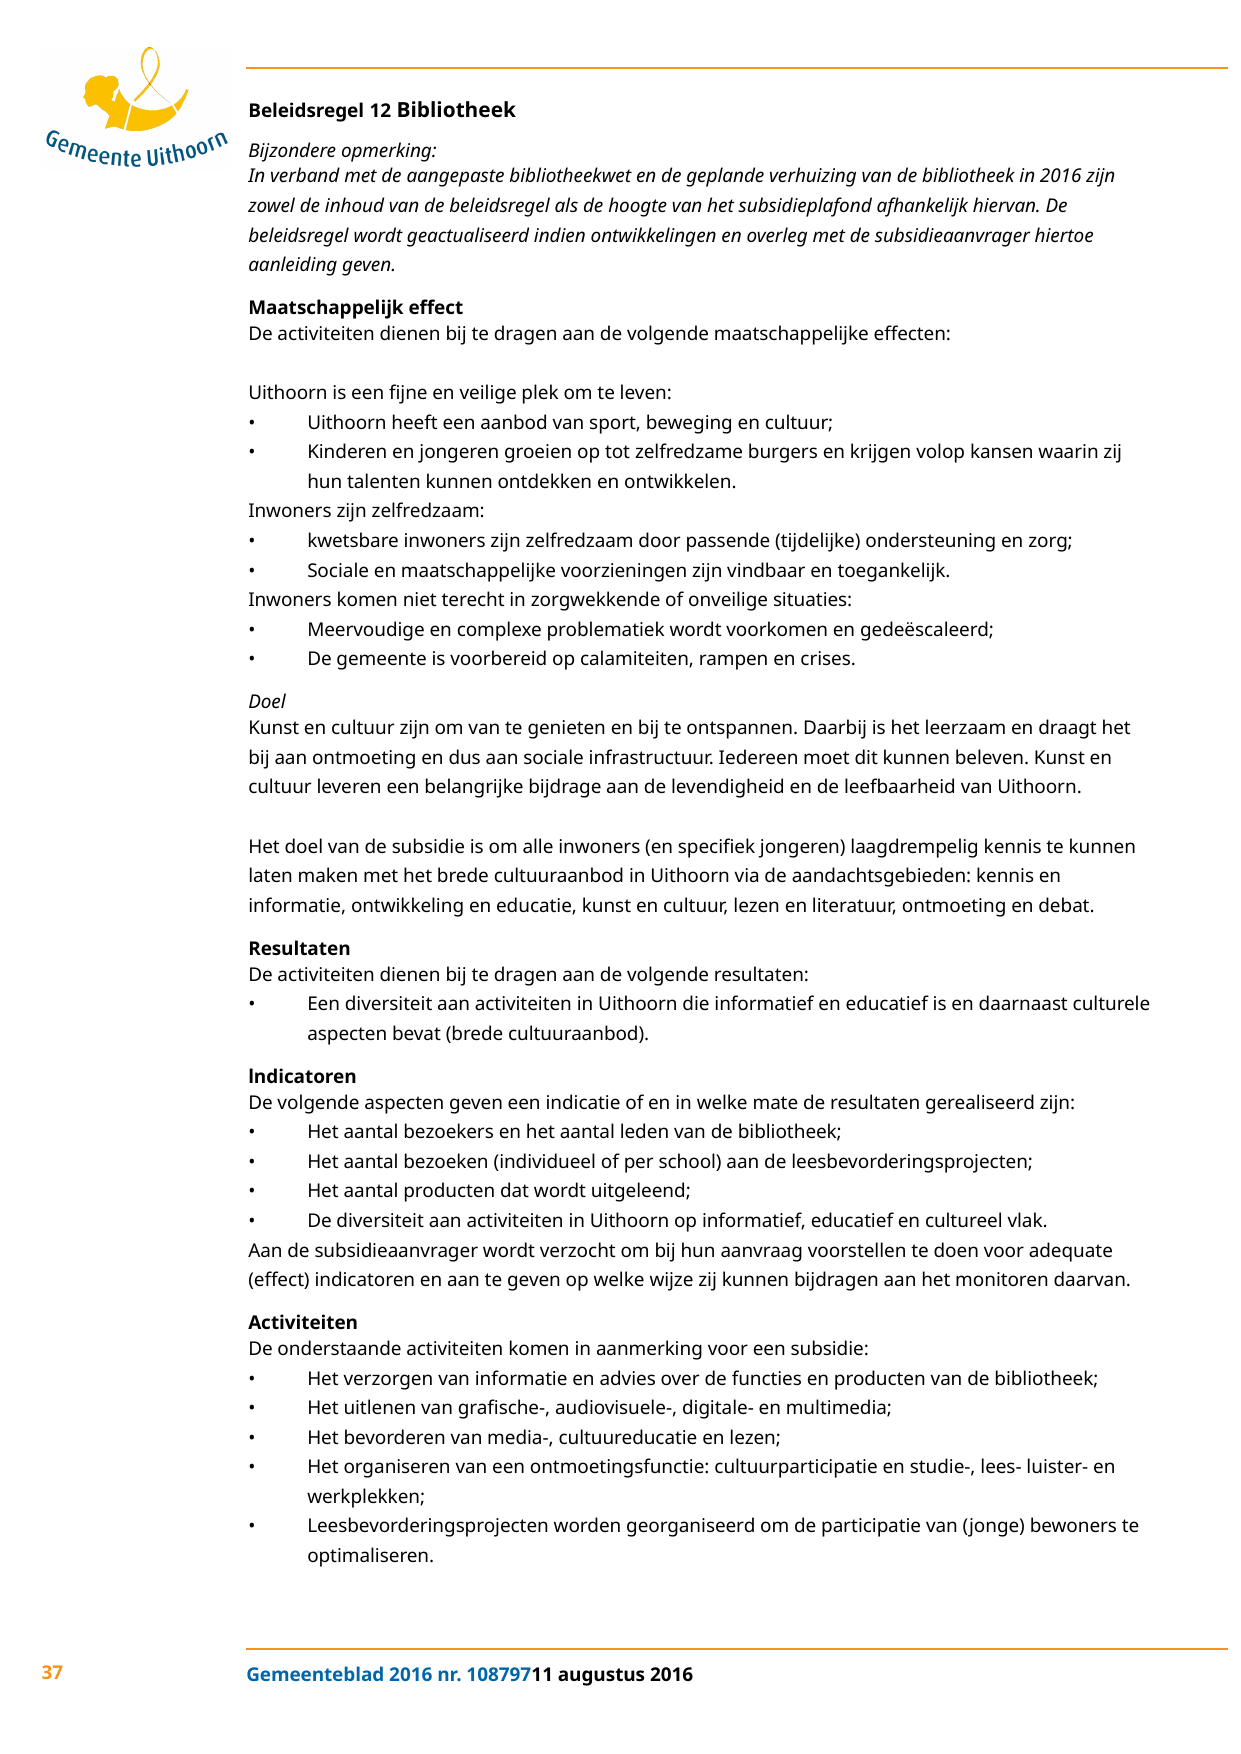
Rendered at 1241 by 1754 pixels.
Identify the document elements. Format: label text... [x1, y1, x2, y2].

list Het bevorderen van media-, cultuureducatie en lezen; [248, 1424, 1152, 1450]
text De activiteiten dienen bij te dragen aan de volgende resultaten: [248, 961, 1152, 987]
list Meervoudige en complexe problematiek wordt voorkomen en gedeëscaleerd; [248, 616, 1152, 642]
text Doel [248, 689, 1152, 714]
list Het aantal producten dat wordt uitgeleend; [248, 1178, 1152, 1203]
list De diversiteit aan activiteiten in Uithoorn op informatief, educatief en cultureel vlak. [248, 1207, 1152, 1233]
list Leesbevorderingsprojecten worden georganiseerd om de participatie van (jonge) bewoners te optimaliseren. [248, 1513, 1152, 1568]
list Het uitlenen van grafische-, audiovisuele-, digitale- en multimedia; [248, 1394, 1152, 1420]
text De activiteiten dienen bij te dragen aan de volgende maatschappelijke effecten: [248, 320, 1152, 346]
text Kunst en cultuur zijn om van te genieten en bij te ontspannen. Daarbij is het leerzaam en draagt het bij aan ontmoeting en dus aan sociale infrastructuur. Iedereen moet dit kunnen beleven. Kunst en cultuur leveren een belangrijke bijdrage aan de levendigheid en de leefbaarheid van Uithoorn. [248, 714, 1152, 799]
text De volgende aspecten geven een indicatie of en in welke mate de resultaten gerealiseerd zijn: [248, 1089, 1152, 1114]
text Uithoorn is een fijne en veilige plek om te leven: [248, 379, 1152, 405]
text Resultaten [248, 935, 1152, 961]
text Het doel van de subsidie is om alle inwoners (en specifiek jongeren) laagdrempelig kennis te kunnen laten maken met het brede cultuuraanbod in Uithoorn via de aandachtsgebieden: kennis en informatie, ontwikkeling en educatie, kunst en cultuur, lezen en literatuur, ontmoeting en debat. [248, 833, 1152, 918]
text Aan de subsidieaanvrager wordt verzocht om bij hun aanvraag voorstellen te doen voor adequate (effect) indicatoren en aan te geven op welke wijze zij kunnen bijdragen aan het monitoren daarvan. [248, 1237, 1152, 1292]
text In verband met de aangepaste bibliotheekwet en de geplande verhuizing van de bibliotheek in 2016 zijn zowel de inhoud van de beleidsregel als de hoogte van het subsidieplafond afhankelijk hiervan. De beleidsregel wordt geactualiseerd indien ontwikkelingen en overleg met de subsidieaanvrager hiertoe aanleiding geven. [248, 163, 1152, 277]
text Inwoners komen niet terecht in zorgwekkende of onveilige situaties: [248, 586, 1152, 612]
text Inwoners zijn zelfredzaam: [248, 498, 1152, 523]
list Het organiseren van een ontmoetingsfunctie: cultuurparticipatie en studie-, lees- luister- en werkplekken; [248, 1453, 1152, 1509]
list Het aantal bezoeken (individueel of per school) aan de leesbevorderingsprojecten; [248, 1148, 1152, 1174]
list Uithoorn heeft een aanbod van sport, beweging en cultuur; [248, 409, 1152, 435]
list De gemeente is voorbereid op calamiteiten, rampen en crises. [248, 646, 1152, 671]
text Activiteiten [248, 1309, 1152, 1335]
list Het aantal bezoekers en het aantal leden van de bibliotheek; [248, 1118, 1152, 1144]
list Een diversiteit aan activiteiten in Uithoorn die informatief en educatief is en daarnaast culturele aspecten bevat (brede cultuuraanbod). [248, 990, 1152, 1046]
text lndicatoren [248, 1063, 1152, 1089]
list Het verzorgen van informatie en advies over de functies en producten van de bibliotheek; [248, 1365, 1152, 1391]
list Sociale en maatschappelijke voorzieningen zijn vindbaar en toegankelijk. [248, 557, 1152, 583]
list kwetsbare inwoners zijn zelfredzaam door passende (tijdelijke) ondersteuning en zorg; [248, 527, 1152, 553]
list Kinderen en jongeren groeien op tot zelfredzame burgers en krijgen volop kansen waarin zij hun talenten kunnen ontdekken en ontwikkelen. [248, 438, 1152, 494]
text De onderstaande activiteiten komen in aanmerking voor een subsidie: [248, 1335, 1152, 1361]
text Maatschappelijk effect [248, 294, 1152, 320]
picture [41, 47, 231, 172]
text Beleidsregel 12 Bibliotheek [248, 95, 1152, 123]
text Bijzondere opmerking: [248, 137, 1152, 163]
